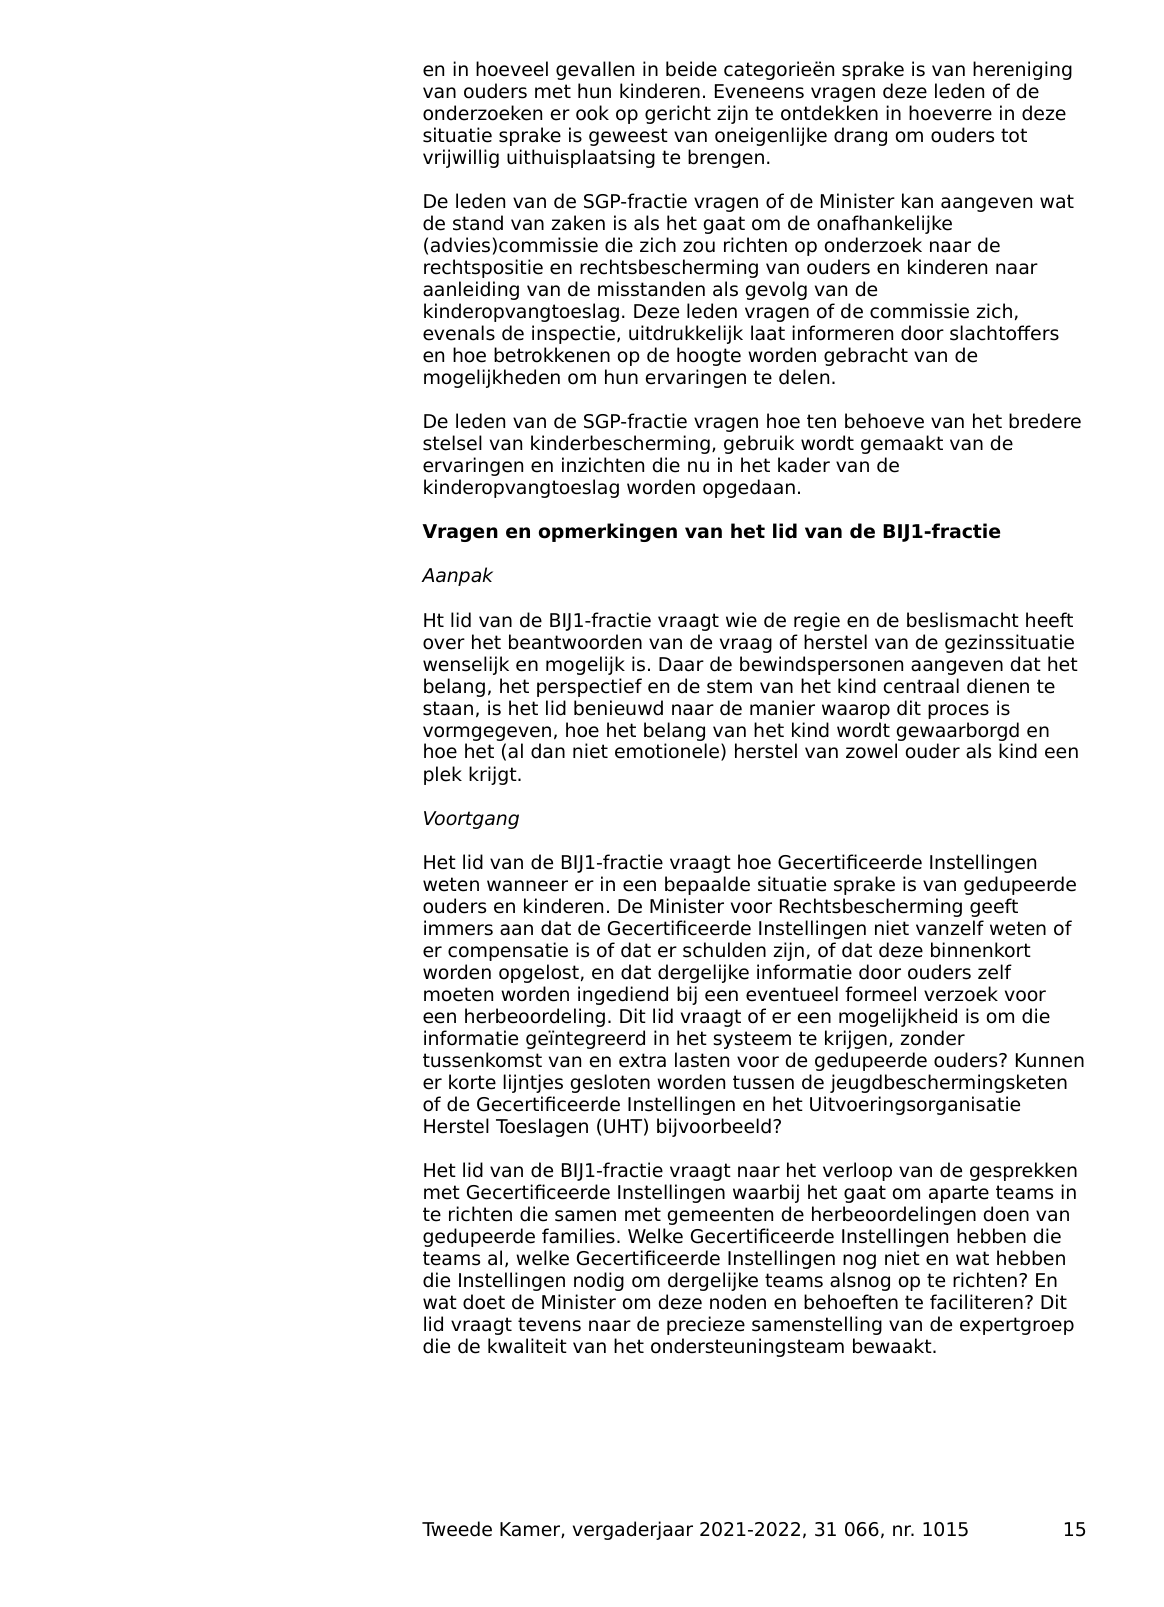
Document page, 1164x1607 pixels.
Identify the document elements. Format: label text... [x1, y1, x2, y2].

text Het lid van de BIJ1-fractie vraagt naar het verloop van de gesprekken met Gecertificeerde Instellingen waarbij het gaat om aparte teams in te richten die samen met gemeenten de herbeoordelingen doen van gedupeerde families. Welke Gecertificeerde Instellingen hebben die teams al, welke Gecertificeerde Instellingen nog niet en wat hebben die Instellingen nodig om dergelijke teams alsnog op te richten? En wat doet de Minister om deze noden en behoeften te faciliteren? Dit lid vraagt tevens naar de precieze samenstelling van de expertgroep die de kwaliteit van het ondersteuningsteam bewaakt. [422, 1160, 1087, 1357]
text De leden van de SGP-fractie vragen hoe ten behoeve van het bredere stelsel van kinderbescherming, gebruik wordt gemaakt van de ervaringen en inzichten die nu in het kader van de kinderopvangtoeslag worden opgedaan. [422, 411, 1087, 499]
text Het lid van de BIJ1-fractie vraagt hoe Gecertificeerde Instellingen weten wanneer er in een bepaalde situatie sprake is van gedupeerde ouders en kinderen. De Minister voor Rechtsbescherming geeft immers aan dat de Gecertificeerde Instellingen niet vanzelf weten of er compensatie is of dat er schulden zijn, of dat deze binnenkort worden opgelost, en dat dergelijke informatie door ouders zelf moeten worden ingediend bij een eventueel formeel verzoek voor een herbeoordeling. Dit lid vraagt of er een mogelijkheid is om die informatie geïntegreerd in het systeem te krijgen, zonder tussenkomst van en extra lasten voor de gedupeerde ouders? Kunnen er korte lijntjes gesloten worden tussen de jeugdbeschermingsketen of de Gecertificeerde Instellingen en het Uitvoeringsorganisatie Herstel Toeslagen (UHT) bijvoorbeeld? [422, 852, 1087, 1137]
text Ht lid van de BIJ1-fractie vraagt wie de regie en de beslismacht heeft over het beantwoorden van de vraag of herstel van de gezinssituatie wenselijk en mogelijk is. Daar de bewindspersonen aangeven dat het belang, het perspectief en de stem van het kind centraal dienen te staan, is het lid benieuwd naar de manier waarop dit proces is vormgegeven, hoe het belang van het kind wordt gewaarborgd en hoe het (al dan niet emotionele) herstel van zowel ouder als kind een plek krijgt. [422, 609, 1087, 785]
subtitle Aanpak [422, 565, 1087, 587]
subtitle Voortgang [422, 808, 1087, 829]
text De leden van de SGP-fractie vragen of de Minister kan aangeven wat de stand van zaken is als het gaat om de onafhankelijke (advies)commissie die zich zou richten op onderzoek naar de rechtspositie en rechtsbescherming van ouders en kinderen naar aanleiding van de misstanden als gevolg van de kinderopvangtoeslag. Deze leden vragen of de commissie zich, evenals de inspectie, uitdrukkelijk laat informeren door slachtoffers en hoe betrokkenen op de hoogte worden gebracht van de mogelijkheden om hun ervaringen te delen. [422, 191, 1087, 389]
text en in hoeveel gevallen in beide categorieën sprake is van hereniging van ouders met hun kinderen. Eveneens vragen deze leden of de onderzoeken er ook op gericht zijn te ontdekken in hoeverre in deze situatie sprake is geweest van oneigenlijke drang om ouders tot vrijwillig uithuisplaatsing te brengen. [422, 59, 1087, 169]
subtitle Vragen en opmerkingen van het lid van de BIJ1-fractie [422, 521, 1087, 543]
